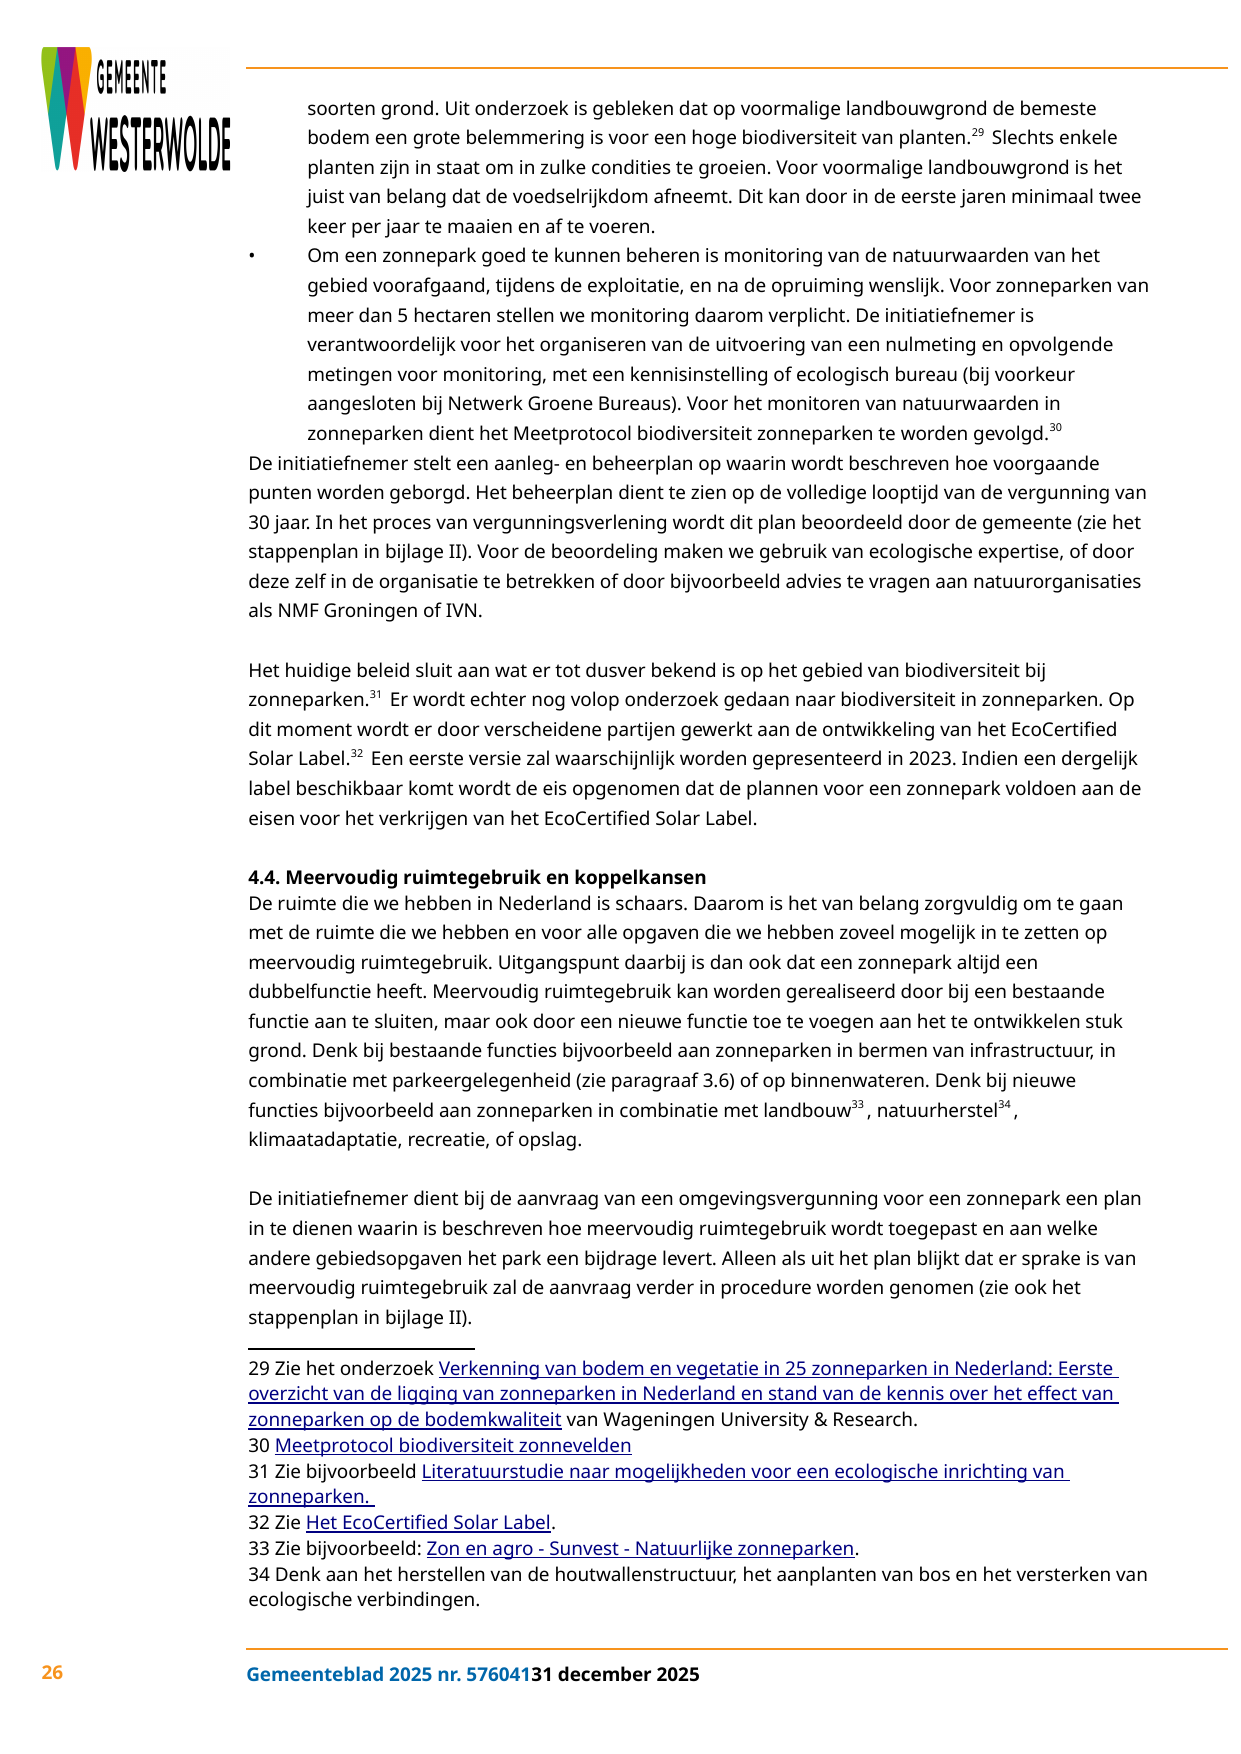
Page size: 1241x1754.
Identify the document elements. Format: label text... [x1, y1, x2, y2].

text Het huidige beleid sluit aan wat er tot dusver bekend is op het gebied van biodiversiteit bij zonneparken. Er wordt echter nog volop onderzoek gedaan naar biodiversiteit in zonneparken. Op dit moment wordt er door verscheidene partijen gewerkt aan de ontwikkeling van het EcoCertified Solar Label. Een eerste versie zal waarschijnlijk worden gepresenteerd in 2023. Indien een dergelijk label beschikbaar komt wordt de eis opgenomen dat de plannen voor een zonnepark voldoen aan de eisen voor het verkrijgen van het EcoCertified Solar Label. [248, 657, 1152, 831]
text De initiatiefnemer dient bij de aanvraag van een omgevingsvergunning voor een zonnepark een plan in te dienen waarin is beschreven hoe meervoudig ruimtegebruik wordt toegepast en aan welke andere gebiedsopgaven het park een bijdrage levert. Alleen als uit het plan blijkt dat er sprake is van meervoudig ruimtegebruik zal de aanvraag verder in procedure worden genomen (zie ook het stappenplan in bijlage II). [248, 1186, 1152, 1329]
text Denk aan het herstellen van de houtwallenstructuur, het aanplanten van bos en het versterken van ecologische verbindingen. [248, 1561, 1152, 1612]
picture [41, 47, 231, 172]
list Om een zonnepark goed te kunnen beheren is monitoring van de natuurwaarden van het gebied voorafgaand, tijdens de exploitatie, en na de opruiming wenslijk. Voor zonneparken van meer dan 5 hectaren stellen we monitoring daarom verplicht. De initiatiefnemer is verantwoordelijk voor het organiseren van de uitvoering van een nulmeting en opvolgende metingen voor monitoring, met een kennisinstelling of ecologisch bureau (bij voorkeur aangesloten bij Netwerk Groene Bureaus). Voor het monitoren van natuurwaarden in zonneparken dient het Meetprotocol biodiversiteit zonneparken te worden gevolgd. [248, 243, 1152, 446]
list Zie het onderzoek Verkenning van bodem en vegetatie in 25 zonneparken in Nederland: Eerste overzicht van de ligging van zonneparken in Nederland en stand van de kennis over het effect van zonneparken op de bodemkwaliteit van Wageningen University & Research. [248, 1355, 1152, 1432]
text De initiatiefnemer stelt een aanleg- en beheerplan op waarin wordt beschreven hoe voorgaande punten worden geborgd. Het beheerplan dient te zien op de volledige looptijd van de vergunning van 30 jaar. In het proces van vergunningsverlening wordt dit plan beoordeeld door de gemeente (zie het stappenplan in bijlage II). Voor de beoordeling maken we gebruik van ecologische expertise, of door deze zelf in de organisatie te betrekken of door bijvoorbeeld advies te vragen aan natuurorganisaties als NMF Groningen of IVN. [248, 450, 1152, 623]
text De ruimte die we hebben in Nederland is schaars. Daarom is het van belang zorgvuldig om te gaan met de ruimte die we hebben en voor alle opgaven die we hebben zoveel mogelijk in te zetten op meervoudig ruimtegebruik. Uitgangspunt daarbij is dan ook dat een zonnepark altijd een dubbelfunctie heeft. Meervoudig ruimtegebruik kan worden gerealiseerd door bij een bestaande functie aan te sluiten, maar ook door een nieuwe functie toe te voegen aan het te ontwikkelen stuk grond. Denk bij bestaande functies bijvoorbeeld aan zonneparken in bermen van infrastructuur, in combinatie met parkeergelegenheid (zie paragraaf 3.6) of op binnenwateren. Denk bij nieuwe functies bijvoorbeeld aan zonneparken in combinatie met landbouw, natuurherstel, klimaatadaptatie, recreatie, of opslag. [248, 890, 1152, 1152]
text Zie bijvoorbeeld: Zon en agro - Sunvest - Natuurlijke zonneparken. [248, 1535, 1152, 1561]
list soorten grond. Uit onderzoek is gebleken dat op voormalige landbouwgrond de bemeste bodem een grote belemmering is voor een hoge biodiversiteit van planten. Slechts enkele planten zijn in staat om in zulke condities te groeien. Voor voormalige landbouwgrond is het juist van belang dat de voedselrijkdom afneemt. Dit kan door in de eerste jaren minimaal twee keer per jaar te maaien en af te voeren. [248, 95, 1152, 239]
list Meetprotocol biodiversiteit zonnevelden [248, 1432, 1152, 1458]
text Zie bijvoorbeeld Literatuurstudie naar mogelijkheden voor een ecologische inrichting van zonneparken. [248, 1458, 1152, 1509]
text Zie Het EcoCertified Solar Label. [248, 1509, 1152, 1535]
text 4.4. Meervoudig ruimtegebruik en koppelkansen [248, 864, 1152, 890]
